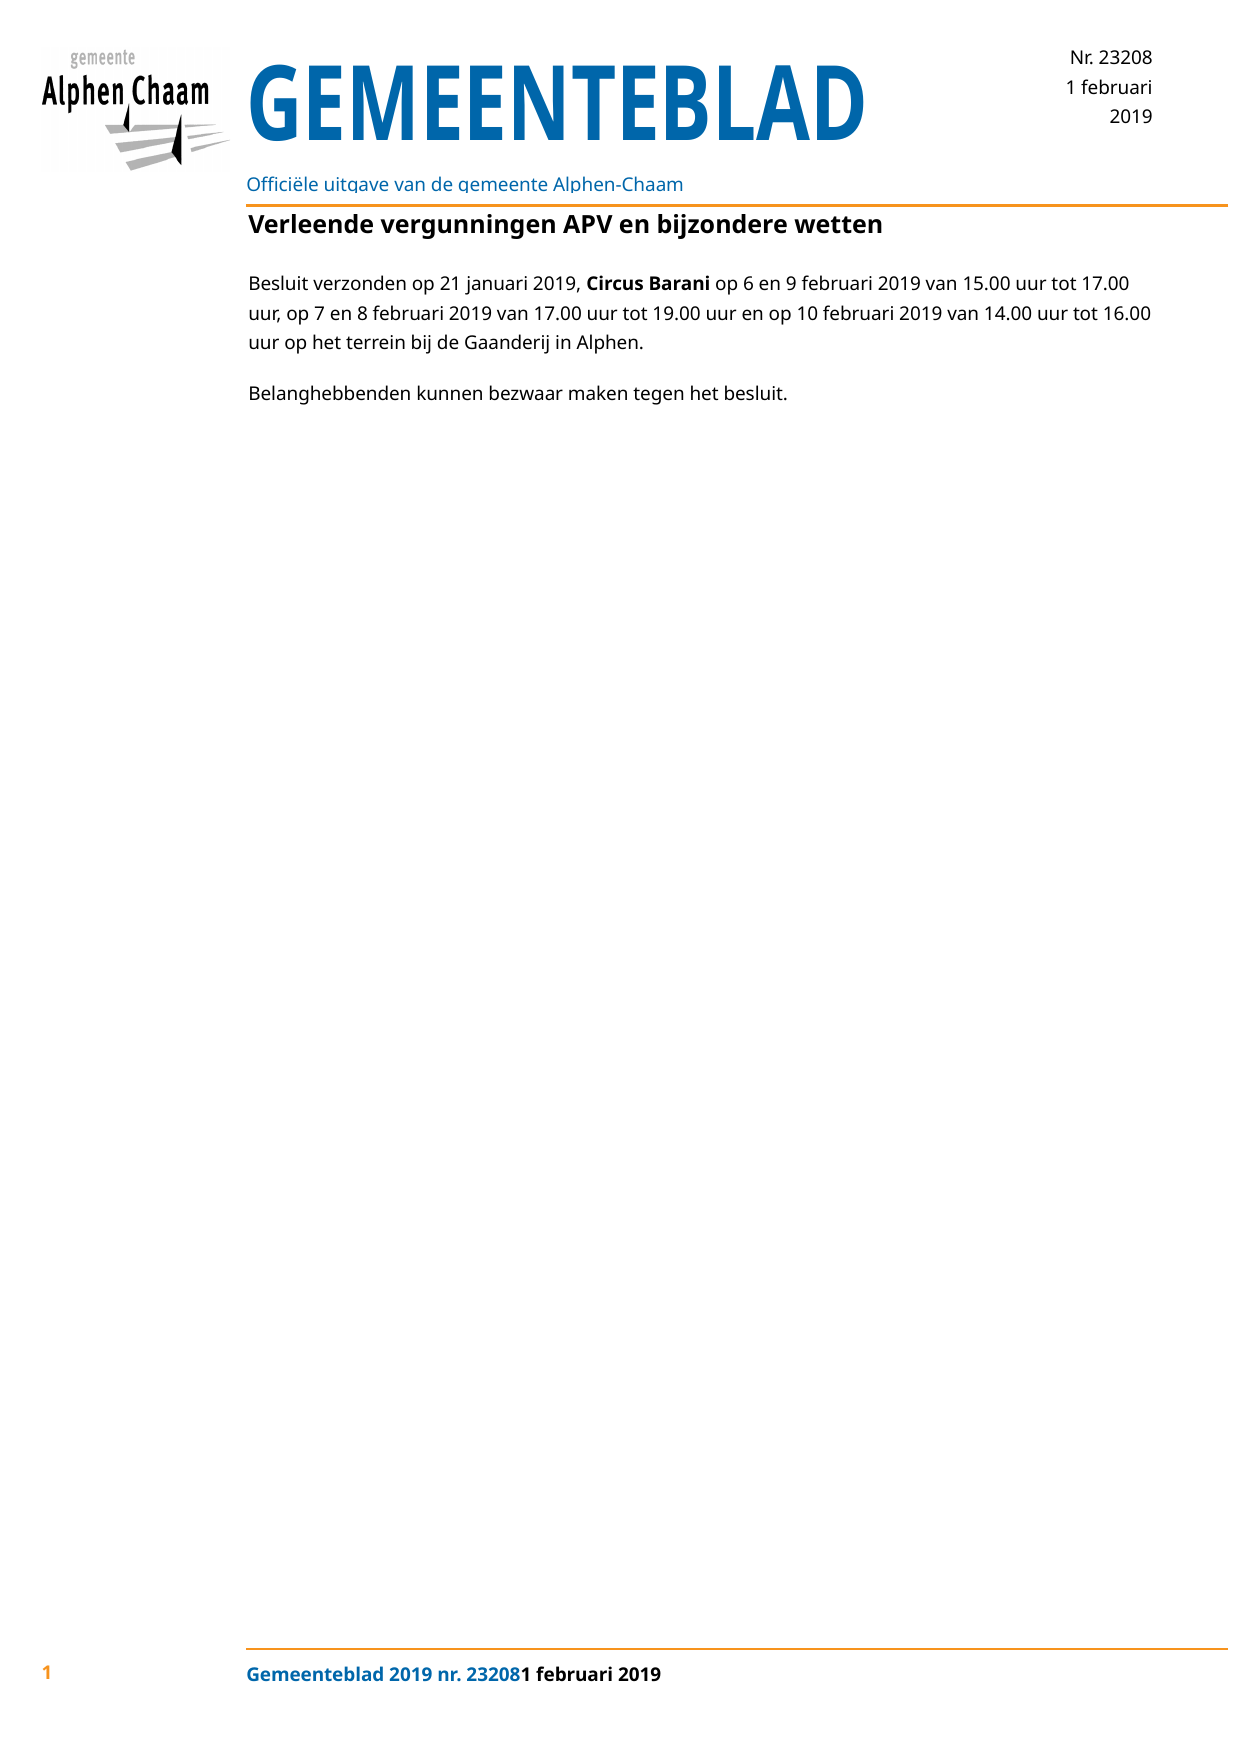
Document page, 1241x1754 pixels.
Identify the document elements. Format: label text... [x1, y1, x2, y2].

text Belanghebbenden kunnen bezwaar maken tegen het besluit. [248, 380, 1152, 406]
picture [41, 47, 231, 172]
text Verleende vergunningen APV en bijzondere wetten [248, 207, 1152, 241]
text Besluit verzonden op 21 januari 2019, Circus Barani op 6 en 9 februari 2019 van 15.00 uur tot 17.00 uur, op 7 en 8 februari 2019 van 17.00 uur tot 19.00 uur en op 10 februari 2019 van 14.00 uur tot 16.00 uur op het terrein bij de Gaanderij in Alphen. [248, 270, 1152, 355]
